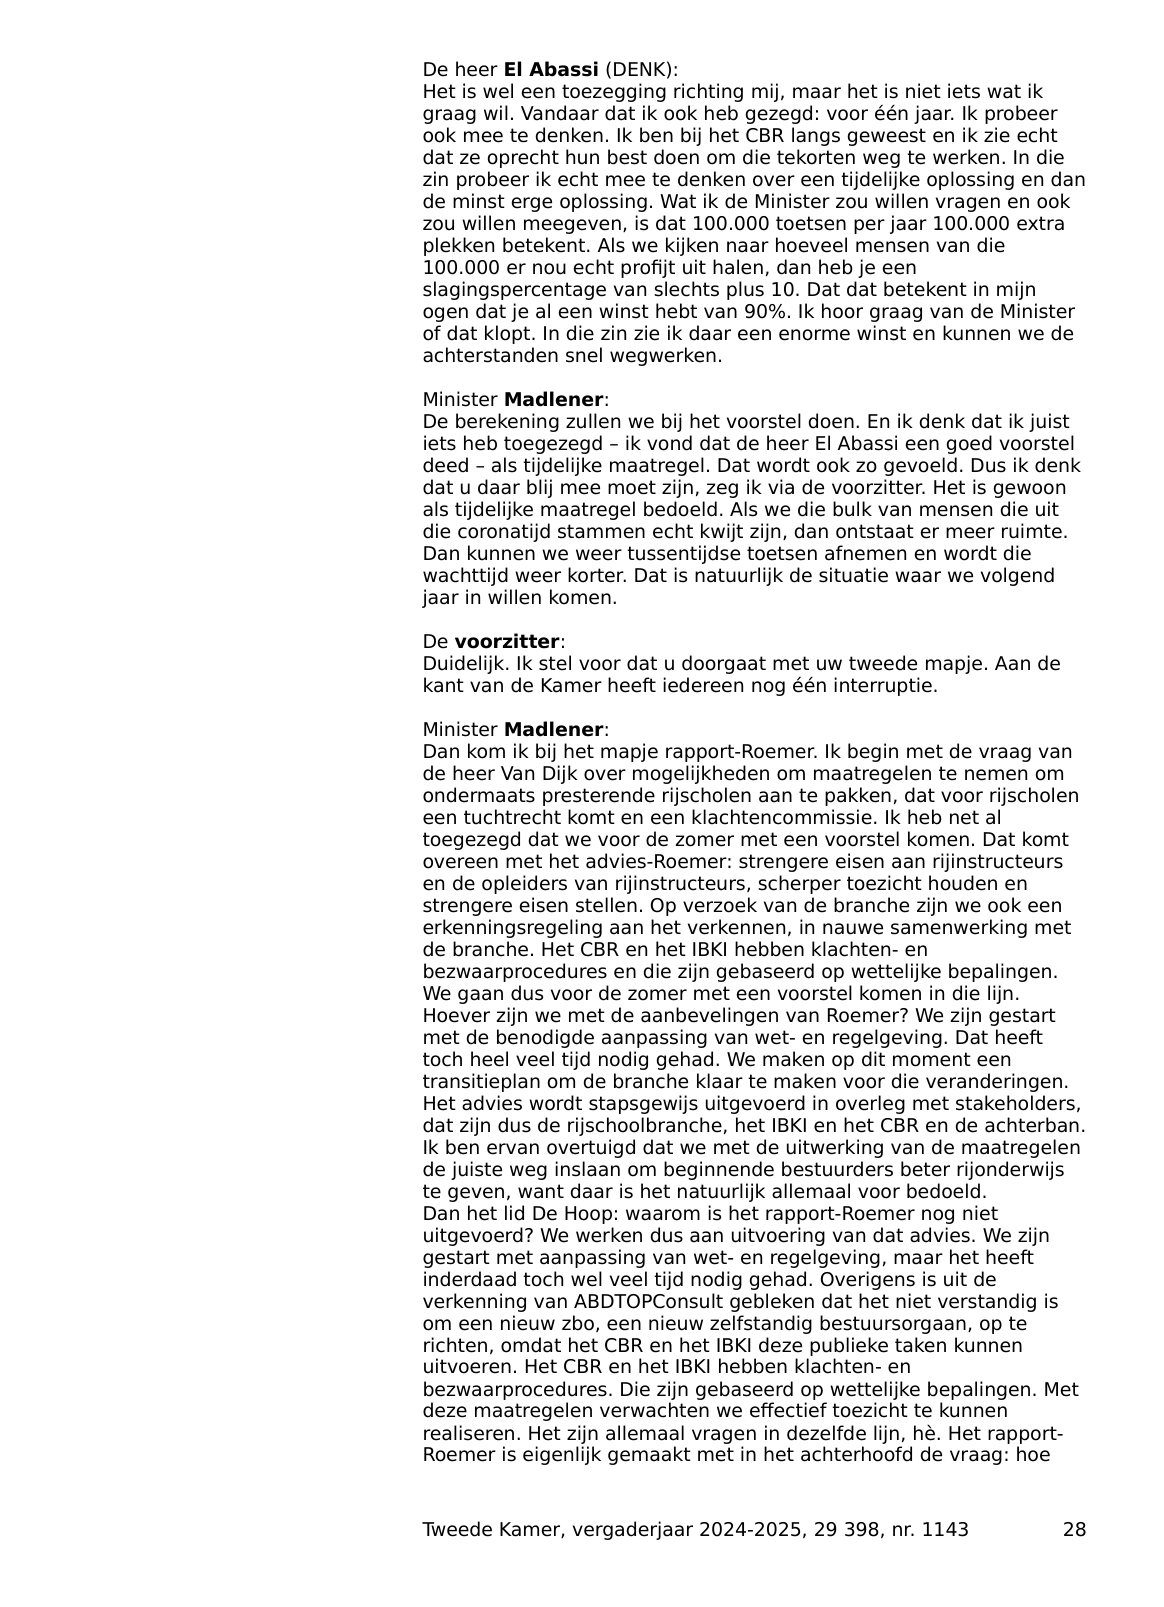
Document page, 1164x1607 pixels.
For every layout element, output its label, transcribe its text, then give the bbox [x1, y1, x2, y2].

text De voorzitter: [422, 631, 1087, 653]
text Minister Madlener: [422, 719, 1087, 741]
text Minister Madlener: [422, 389, 1087, 411]
text De heer El Abassi (DENK): [422, 59, 1087, 81]
text Dan kom ik bij het mapje rapport-Roemer. Ik begin met de vraag van de heer Van Dijk over mogelijkheden om maatregelen te nemen om ondermaats presterende rijscholen aan te pakken, dat voor rijscholen een tuchtrecht komt en een klachtencommissie. Ik heb net al toegezegd dat we voor de zomer met een voorstel komen. Dat komt overeen met het advies-Roemer: strengere eisen aan rijinstructeurs en de opleiders van rijinstructeurs, scherper toezicht houden en strengere eisen stellen. Op verzoek van de branche zijn we ook een erkenningsregeling aan het verkennen, in nauwe samenwerking met de branche. Het CBR en het IBKI hebben klachten- en bezwaarprocedures en die zijn gebaseerd op wettelijke bepalingen. We gaan dus voor de zomer met een voorstel komen in die lijn. [422, 741, 1087, 1005]
text Hoever zijn we met de aanbevelingen van Roemer? We zijn gestart met de benodigde aanpassing van wet- en regelgeving. Dat heeft toch heel veel tijd nodig gehad. We maken op dit moment een transitieplan om de branche klaar te maken voor die veranderingen. Het advies wordt stapsgewijs uitgevoerd in overleg met stakeholders, dat zijn dus de rijschoolbranche, het IBKI en het CBR en de achterban. Ik ben ervan overtuigd dat we met de uitwerking van de maatregelen de juiste weg inslaan om beginnende bestuurders beter rijonderwijs te geven, want daar is het natuurlijk allemaal voor bedoeld. [422, 1005, 1087, 1203]
text Dan het lid De Hoop: waarom is het rapport-Roemer nog niet uitgevoerd? We werken dus aan uitvoering van dat advies. We zijn gestart met aanpassing van wet- en regelgeving, maar het heeft inderdaad toch wel veel tijd nodig gehad. Overigens is uit de verkenning van ABDTOPConsult gebleken dat het niet verstandig is om een nieuw zbo, een nieuw zelfstandig bestuursorgaan, op te richten, omdat het CBR en het IBKI deze publieke taken kunnen uitvoeren. Het CBR en het IBKI hebben klachten- en bezwaarprocedures. Die zijn gebaseerd op wettelijke bepalingen. Met deze maatregelen verwachten we effectief toezicht te kunnen realiseren. Het zijn allemaal vragen in dezelfde lijn, hè. Het rapport-Roemer is eigenlijk gemaakt met in het achterhoofd de vraag: hoe [422, 1203, 1087, 1466]
text De berekening zullen we bij het voorstel doen. En ik denk dat ik juist iets heb toegezegd – ik vond dat de heer El Abassi een goed voorstel deed – als tijdelijke maatregel. Dat wordt ook zo gevoeld. Dus ik denk dat u daar blij mee moet zijn, zeg ik via de voorzitter. Het is gewoon als tijdelijke maatregel bedoeld. Als we die bulk van mensen die uit die coronatijd stammen echt kwijt zijn, dan ontstaat er meer ruimte. Dan kunnen we weer tussentijdse toetsen afnemen en wordt die wachttijd weer korter. Dat is natuurlijk de situatie waar we volgend jaar in willen komen. [422, 411, 1087, 609]
text Het is wel een toezegging richting mij, maar het is niet iets wat ik graag wil. Vandaar dat ik ook heb gezegd: voor één jaar. Ik probeer ook mee te denken. Ik ben bij het CBR langs geweest en ik zie echt dat ze oprecht hun best doen om die tekorten weg te werken. In die zin probeer ik echt mee te denken over een tijdelijke oplossing en dan de minst erge oplossing. Wat ik de Minister zou willen vragen en ook zou willen meegeven, is dat 100.000 toetsen per jaar 100.000 extra plekken betekent. Als we kijken naar hoeveel mensen van die 100.000 er nou echt profijt uit halen, dan heb je een slagingspercentage van slechts plus 10. Dat dat betekent in mijn ogen dat je al een winst hebt van 90%. Ik hoor graag van de Minister of dat klopt. In die zin zie ik daar een enorme winst en kunnen we de achterstanden snel wegwerken. [422, 81, 1087, 367]
text Duidelijk. Ik stel voor dat u doorgaat met uw tweede mapje. Aan de kant van de Kamer heeft iedereen nog één interruptie. [422, 653, 1087, 697]
